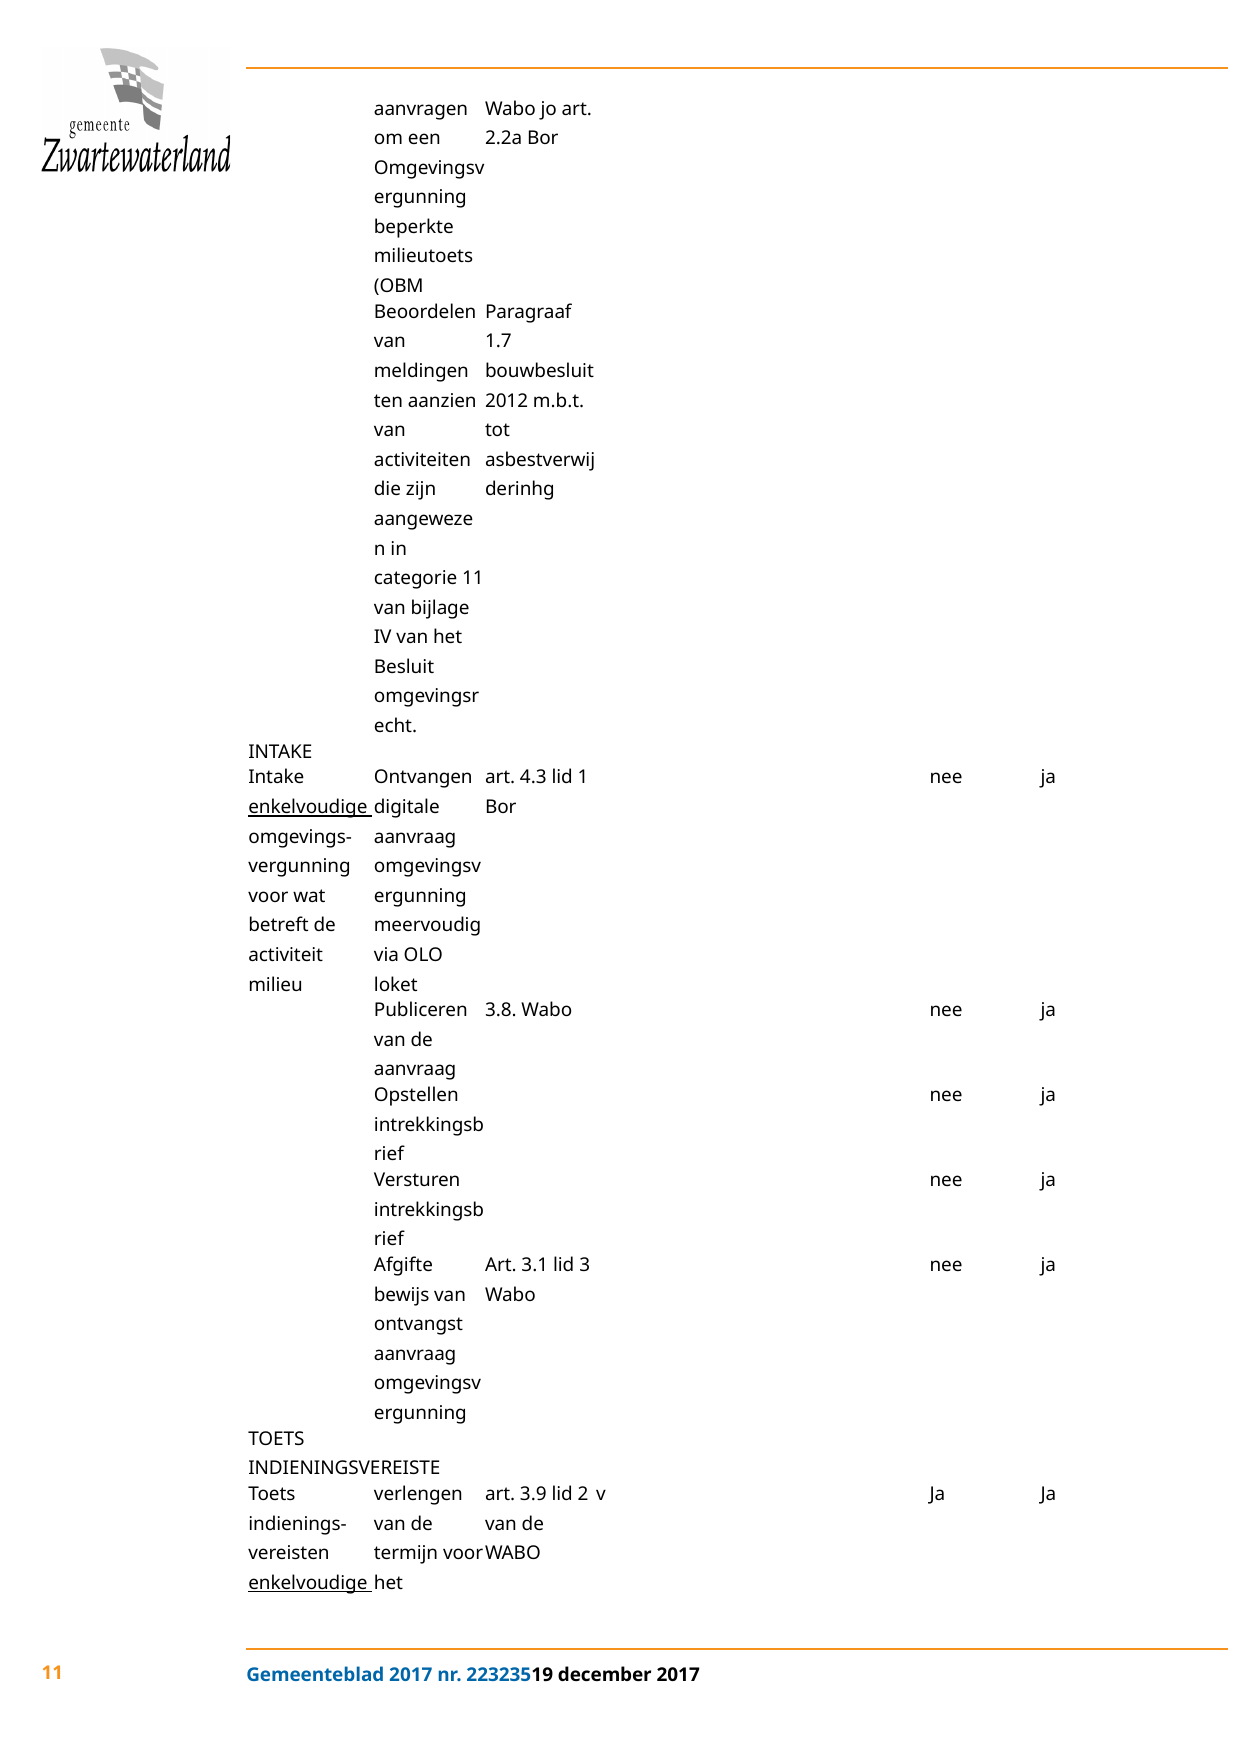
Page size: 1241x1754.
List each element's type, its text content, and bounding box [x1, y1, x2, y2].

table_cell [707, 738, 818, 764]
table_cell nee [929, 1081, 1040, 1166]
table_cell [1040, 738, 1152, 764]
table_cell [818, 738, 929, 764]
table_cell [596, 996, 707, 1081]
table_cell Toets indienings-vereisten enkelvoudige [248, 1480, 374, 1594]
table_cell nee [929, 996, 1040, 1081]
table_cell v [596, 1480, 707, 1594]
table_cell [818, 1081, 929, 1166]
table_cell [596, 1166, 707, 1251]
table_cell [248, 1081, 374, 1166]
table_cell [707, 1425, 818, 1480]
table_cell [818, 1251, 929, 1425]
table_cell Wabo jo art. 2.2a Bor [485, 95, 596, 298]
table_cell [1040, 298, 1152, 738]
table_cell Afgifte bewijs van ontvangst aanvraag omgevingsvergunning [374, 1251, 485, 1425]
table_cell INTAKE [248, 738, 374, 764]
table_cell [818, 1166, 929, 1251]
table_cell Publiceren van de aanvraag [374, 996, 485, 1081]
table_cell 3.8. Wabo [485, 996, 596, 1081]
table_cell [248, 95, 374, 298]
table_cell Ja [929, 1480, 1040, 1594]
table_cell [818, 1480, 929, 1594]
table_cell ja [1040, 1251, 1152, 1425]
table_cell [596, 764, 707, 996]
table_cell [929, 1425, 1040, 1480]
table_cell Versturen intrekkingsbrief [374, 1166, 485, 1251]
table_cell [485, 1166, 596, 1251]
table_cell ja [1040, 1081, 1152, 1166]
table_cell [596, 738, 707, 764]
table_cell [707, 1251, 818, 1425]
table_cell art. 4.3 lid 1 Bor [485, 764, 596, 996]
table_cell Ontvangen digitale aanvraag omgevingsvergunning meervoudig via OLO loket [374, 764, 485, 996]
table_cell ja [1040, 1166, 1152, 1251]
table_cell [485, 738, 596, 764]
table_cell [929, 298, 1040, 738]
table_cell [929, 95, 1040, 298]
table_cell Paragraaf 1.7 bouwbesluit 2012 m.b.t. tot asbestverwijderinhg [485, 298, 596, 738]
table_cell [929, 738, 1040, 764]
table_cell [596, 95, 707, 298]
table_cell Beoordelen van meldingen ten aanzien van activiteiten die zijn aangewezen in categorie 11 van bijlage IV van het Besluit omgevingsrecht. [374, 298, 485, 738]
table_cell [248, 996, 374, 1081]
table_cell aanvragen om een Omgevingsvergunning beperkte milieutoets (OBM [374, 95, 485, 298]
table_cell [596, 1251, 707, 1425]
table_cell [818, 764, 929, 996]
table_cell [1040, 95, 1152, 298]
table_cell [248, 1251, 374, 1425]
table_cell [818, 1425, 929, 1480]
table_cell [707, 764, 818, 996]
table_cell ja [1040, 996, 1152, 1081]
table_cell [596, 1081, 707, 1166]
table_cell art. 3.9 lid 2 van de WABO [485, 1480, 596, 1594]
table_cell [707, 1166, 818, 1251]
table_cell ja [1040, 764, 1152, 996]
table_cell [707, 298, 818, 738]
table_cell [1040, 1425, 1152, 1480]
table_cell nee [929, 764, 1040, 996]
table_cell [818, 996, 929, 1081]
table_cell Intake enkelvoudige omgevings-vergunning voor wat betreft de activiteit milieu [248, 764, 374, 996]
table_cell [707, 1081, 818, 1166]
table_cell [707, 95, 818, 298]
table_cell [596, 298, 707, 738]
table_cell nee [929, 1166, 1040, 1251]
table_cell [248, 298, 374, 738]
table_cell Art. 3.1 lid 3 Wabo [485, 1251, 596, 1425]
table_cell Opstellen intrekkingsbrief [374, 1081, 485, 1166]
table_cell [818, 298, 929, 738]
table_cell [374, 738, 485, 764]
table_cell [707, 1480, 818, 1594]
table_cell [248, 1166, 374, 1251]
table_cell TOETS INDIENINGSVEREISTE [248, 1425, 485, 1480]
table_cell [485, 1081, 596, 1166]
table_cell [596, 1425, 707, 1480]
table_cell [707, 996, 818, 1081]
table_cell nee [929, 1251, 1040, 1425]
picture [41, 47, 231, 172]
table_cell [818, 95, 929, 298]
table_cell Ja [1040, 1480, 1152, 1594]
table_cell [485, 1425, 596, 1480]
table_cell verlengen van de termijn voor het [374, 1480, 485, 1594]
